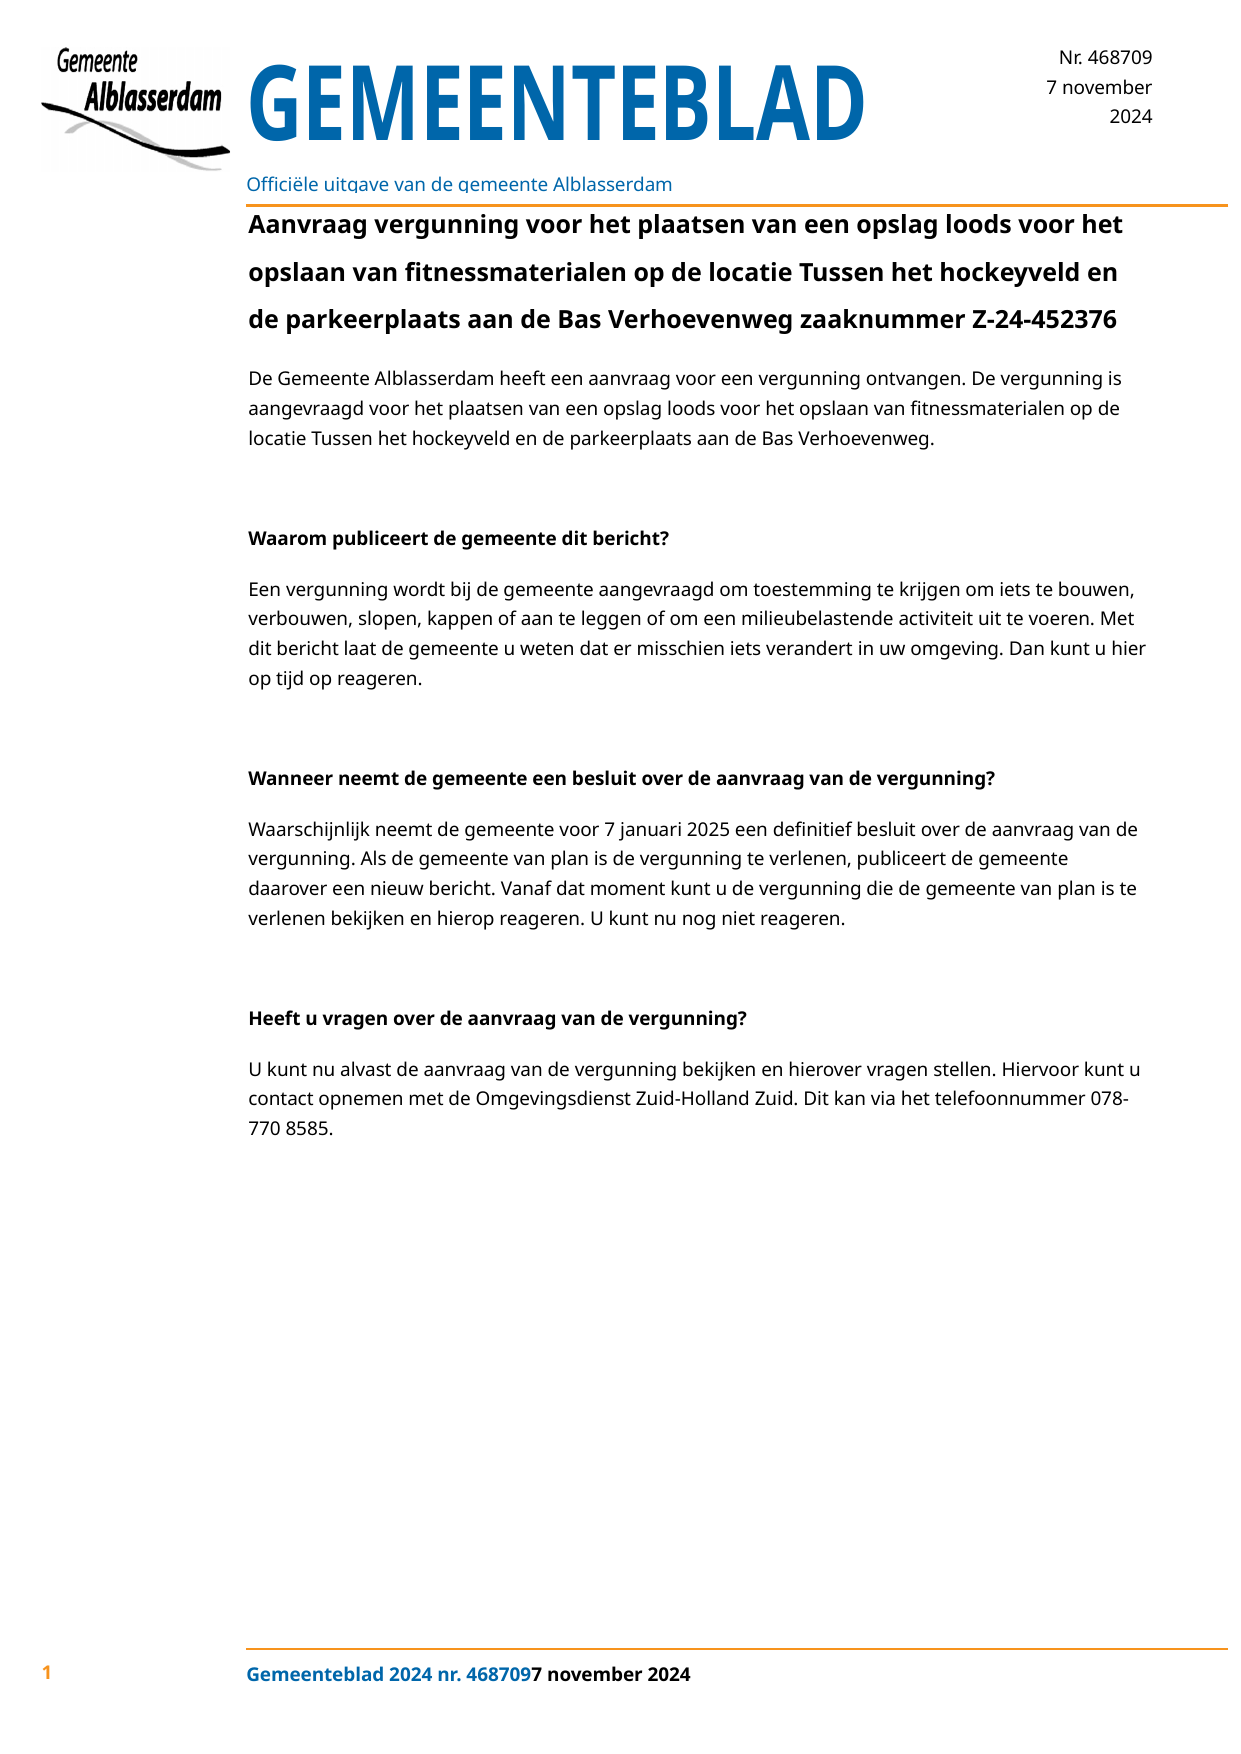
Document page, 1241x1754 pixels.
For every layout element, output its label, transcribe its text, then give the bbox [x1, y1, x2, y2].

text U kunt nu alvast de aanvraag van de vergunning bekijken en hierover vragen stellen. Hiervoor kunt u contact opnemen met de Omgevingsdienst Zuid-Holland Zuid. Dit kan via het telefoonnummer 078-770 8585. [248, 1056, 1152, 1141]
text De Gemeente Alblasserdam heeft een aanvraag voor een vergunning ontvangen. De vergunning is aangevraagd voor het plaatsen van een opslag loods voor het opslaan van fitnessmaterialen op de locatie Tussen het hockeyveld en de parkeerplaats aan de Bas Verhoevenweg. [248, 366, 1152, 450]
text Heeft u vragen over de aanvraag van de vergunning? [248, 1006, 1152, 1031]
text Waarom publiceert de gemeente dit bericht? [248, 526, 1152, 551]
text Aanvraag vergunning voor het plaatsen van een opslag loods voor het opslaan van fitnessmaterialen op de locatie Tussen het hockeyveld en de parkeerplaats aan de Bas Verhoevenweg zaaknummer Z-24-452376 [248, 207, 1152, 336]
text Een vergunning wordt bij de gemeente aangevraagd om toestemming te krijgen om iets te bouwen, verbouwen, slopen, kappen of aan te leggen of om een milieubelastende activiteit uit te voeren. Met dit bericht laat de gemeente u weten dat er misschien iets verandert in uw omgeving. Dan kunt u hier op tijd op reageren. [248, 576, 1152, 690]
text Waarschijnlijk neemt de gemeente voor 7 januari 2025 een definitief besluit over de aanvraag van de vergunning. Als de gemeente van plan is de vergunning te verlenen, publiceert de gemeente daarover een nieuw bericht. Vanaf dat moment kunt u de vergunning die de gemeente van plan is te verlenen bekijken en hierop reageren. U kunt nu nog niet reageren. [248, 816, 1152, 930]
picture [41, 47, 231, 172]
text Wanneer neemt de gemeente een besluit over de aanvraag van de vergunning? [248, 766, 1152, 791]
